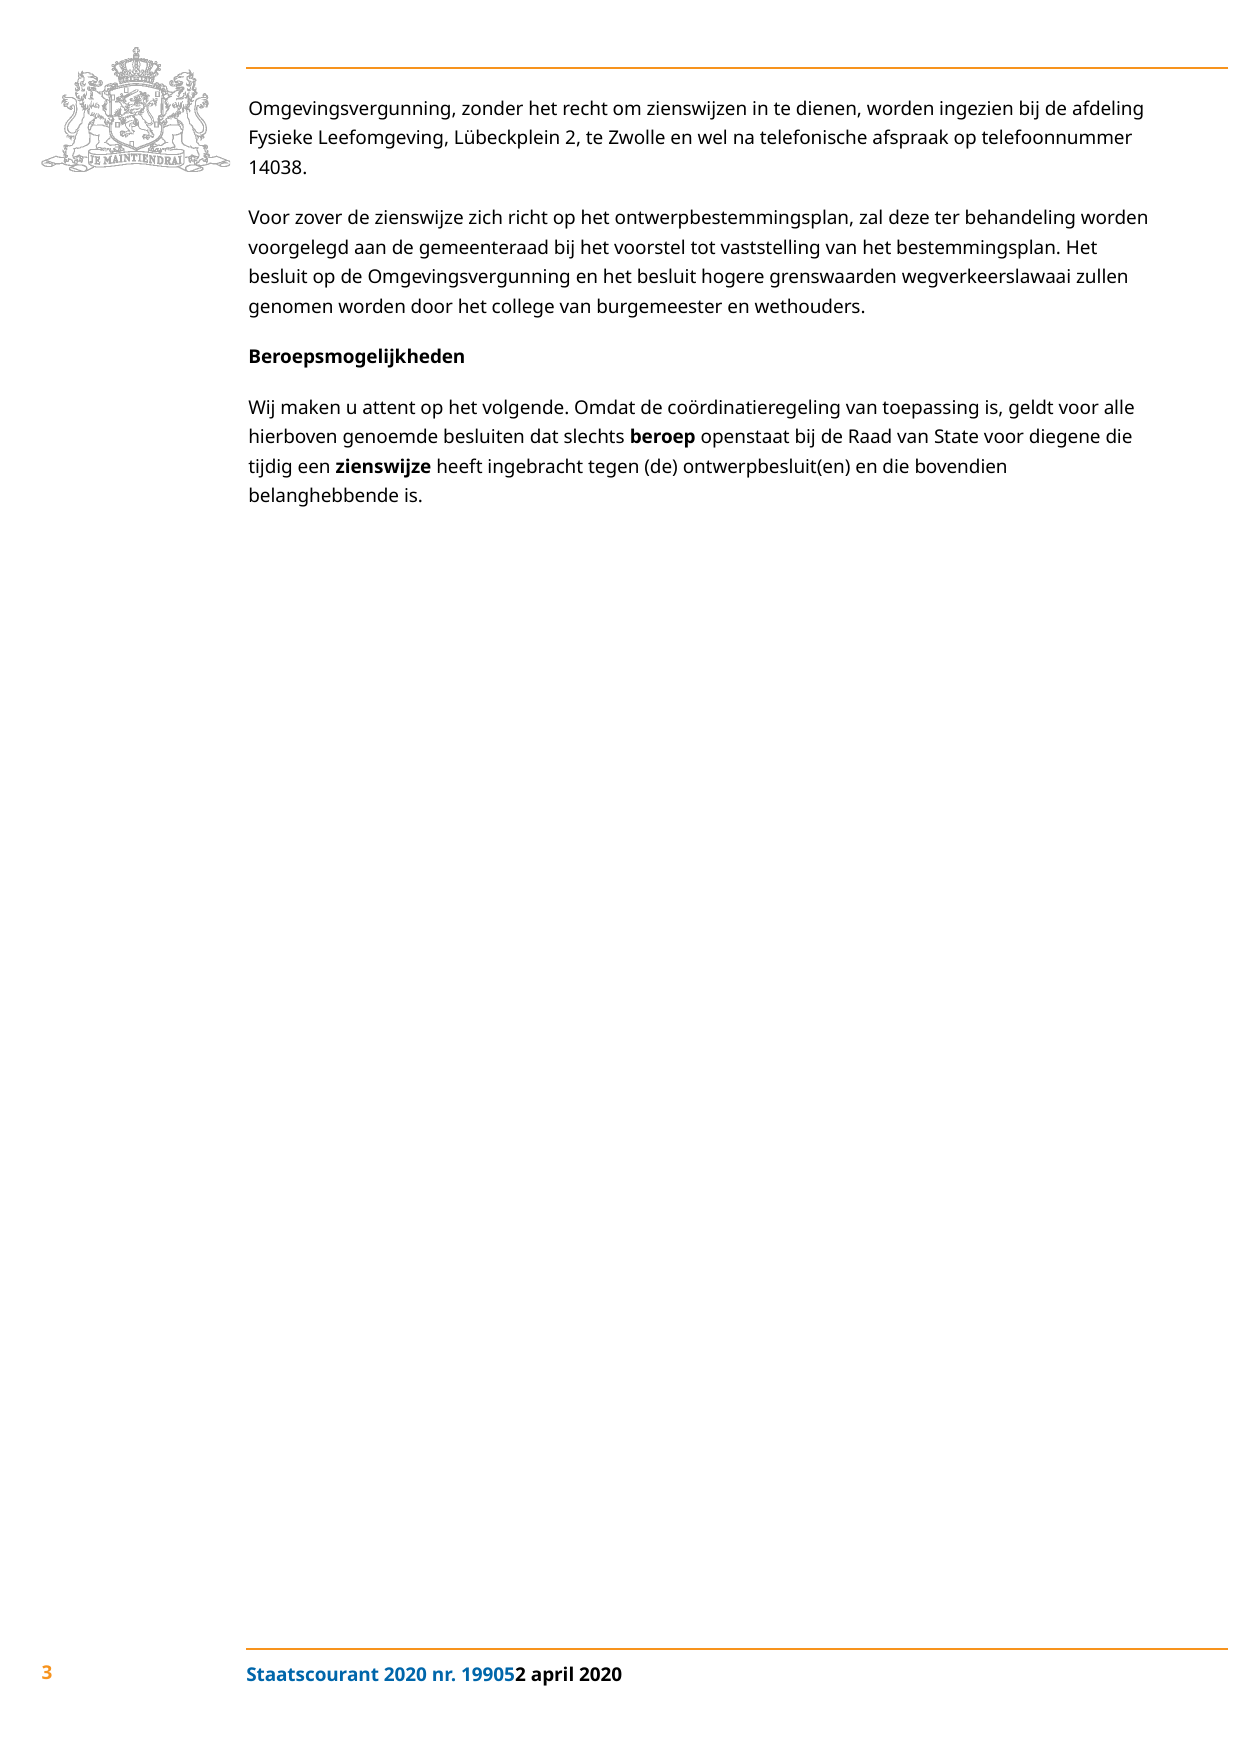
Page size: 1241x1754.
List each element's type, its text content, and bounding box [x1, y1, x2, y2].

text Wij maken u attent op het volgende. Omdat de coördinatieregeling van toepassing is, geldt voor alle hierboven genoemde besluiten dat slechts beroep openstaat bij de Raad van State voor diegene die tijdig een zienswijze heeft ingebracht tegen (de) ontwerpbesluit(en) en die bovendien belanghebbende is. [248, 394, 1152, 508]
text Omgevingsvergunning, zonder het recht om zienswijzen in te dienen, worden ingezien bij de afdeling Fysieke Leefomgeving, Lübeckplein 2, te Zwolle en wel na telefonische afspraak op telefoonnummer 14038. [248, 95, 1152, 180]
text Voor zover de zienswijze zich richt op het ontwerpbestemmingsplan, zal deze ter behandeling worden voorgelegd aan de gemeenteraad bij het voorstel tot vaststelling van het bestemmingsplan. Het besluit op de Omgevingsvergunning en het besluit hogere grenswaarden wegverkeerslawaai zullen genomen worden door het college van burgemeester en wethouders. [248, 204, 1152, 319]
picture [41, 47, 231, 172]
text Beroepsmogelijkheden [248, 343, 1152, 369]
